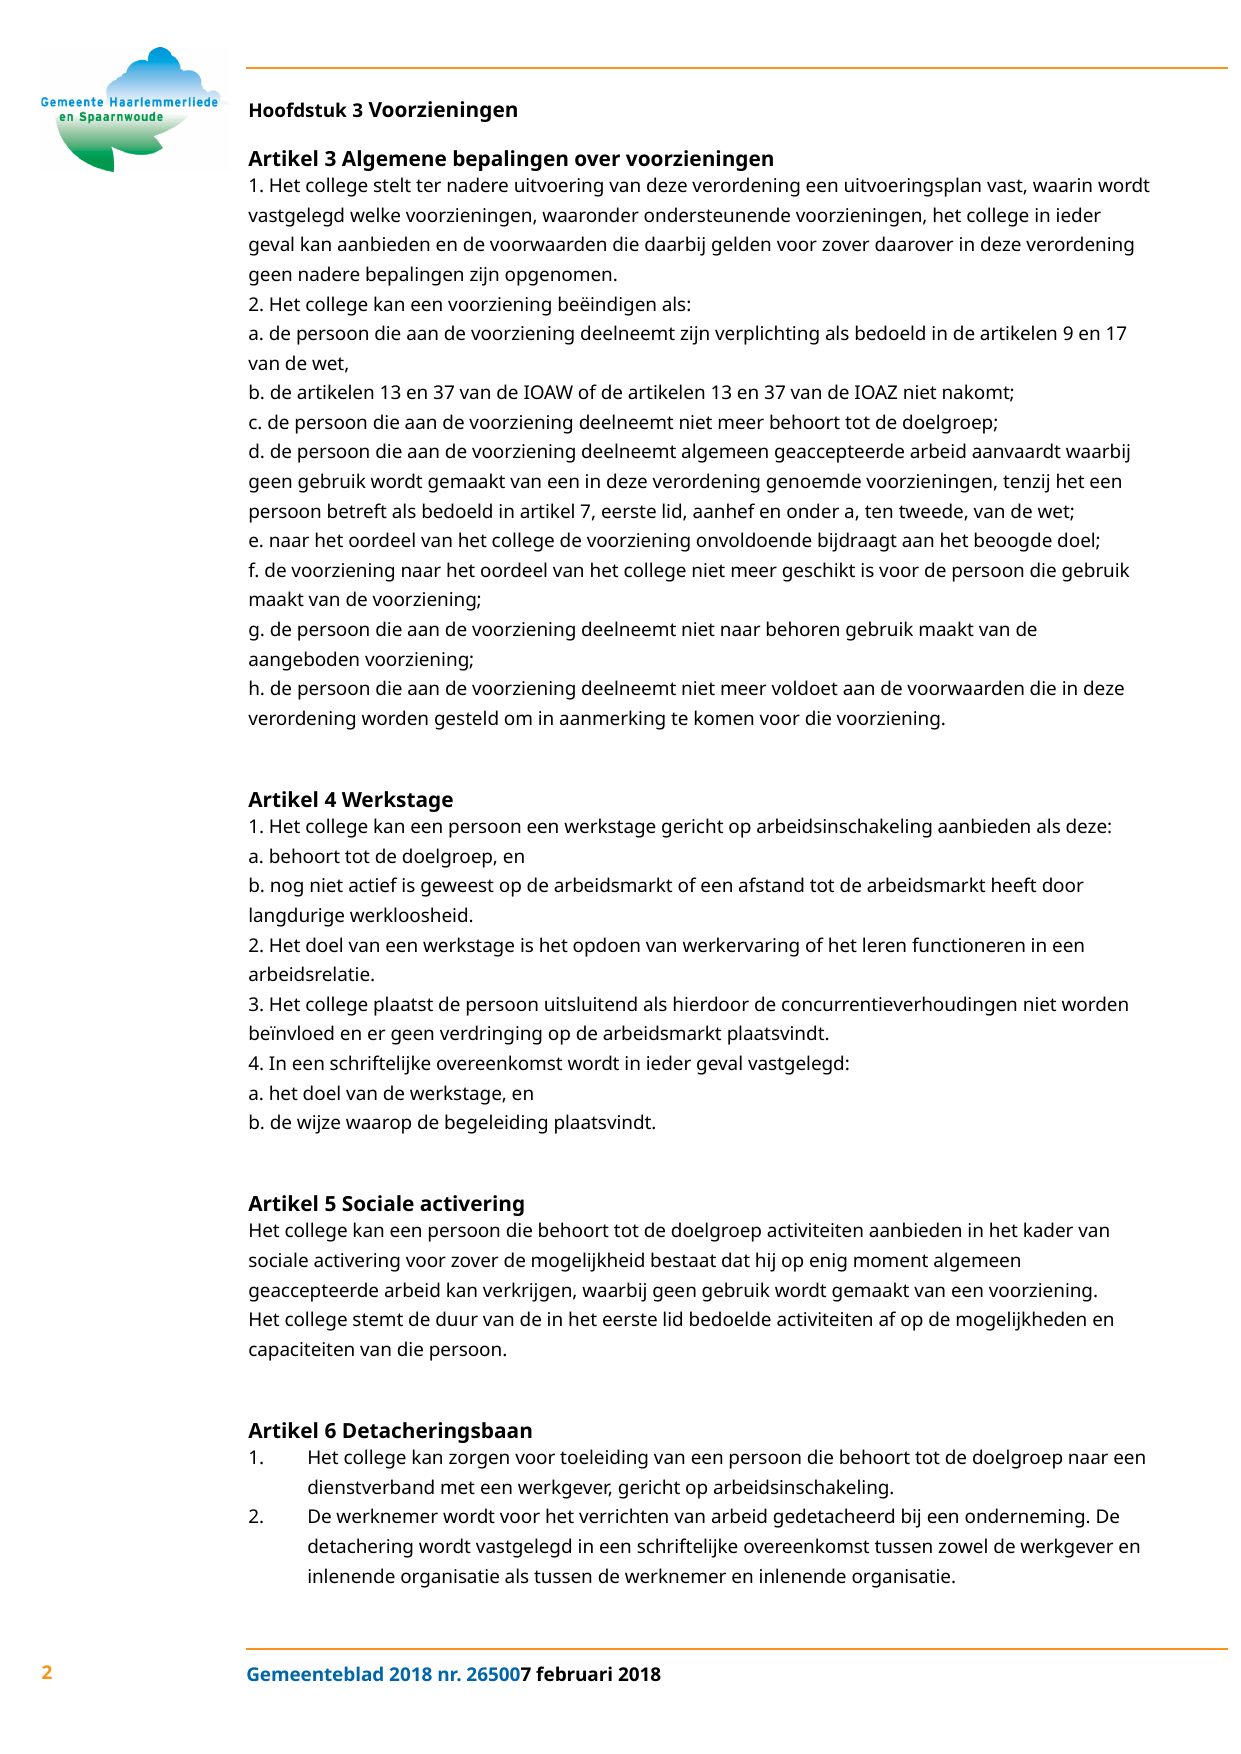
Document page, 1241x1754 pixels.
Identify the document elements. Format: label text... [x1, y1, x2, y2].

text b. de artikelen 13 en 37 van de IOAW of de artikelen 13 en 37 van de IOAZ niet nakomt; [248, 379, 1152, 405]
text 1. Het college kan een persoon een werkstage gericht op arbeidsinschakeling aanbieden als deze: [248, 813, 1152, 839]
list Het college kan zorgen voor toeleiding van een persoon die behoort tot de doelgroep naar een dienstverband met een werkgever, gericht op arbeidsinschakeling. [248, 1444, 1152, 1500]
text 1. Het college stelt ter nadere uitvoering van deze verordening een uitvoeringsplan vast, waarin wordt vastgelegd welke voorzieningen, waaronder ondersteunende voorzieningen, het college in ieder geval kan aanbieden en de voorwaarden die daarbij gelden voor zover daarover in deze verordening geen nadere bepalingen zijn opgenomen. [248, 172, 1152, 287]
list De werknemer wordt voor het verrichten van arbeid gedetacheerd bij een onderneming. De detachering wordt vastgelegd in een schriftelijke overeenkomst tussen zowel de werkgever en inlenende organisatie als tussen de werknemer en inlenende organisatie. [248, 1504, 1152, 1588]
text b. de wijze waarop de begeleiding plaatsvindt. [248, 1109, 1152, 1135]
text f. de voorziening naar het oordeel van het college niet meer geschikt is voor de persoon die gebruik maakt van de voorziening; [248, 557, 1152, 612]
text Artikel 6 Detacheringsbaan [248, 1416, 1152, 1444]
text c. de persoon die aan de voorziening deelneemt niet meer behoort tot de doelgroep; [248, 409, 1152, 435]
text d. de persoon die aan de voorziening deelneemt algemeen geaccepteerde arbeid aanvaardt waarbij geen gebruik wordt gemaakt van een in deze verordening genoemde voorzieningen, tenzij het een persoon betreft als bedoeld in artikel 7, eerste lid, aanhef en onder a, ten tweede, van de wet; [248, 439, 1152, 524]
text g. de persoon die aan de voorziening deelneemt niet naar behoren gebruik maakt van de aangeboden voorziening; [248, 616, 1152, 672]
text a. het doel van de werkstage, en [248, 1080, 1152, 1105]
text Artikel 3 Algemene bepalingen over voorzieningen [248, 144, 1152, 172]
text a. behoort tot de doelgroep, en [248, 843, 1152, 869]
text Artikel 4 Werkstage [248, 785, 1152, 813]
picture [41, 47, 231, 172]
text 2. Het doel van een werkstage is het opdoen van werkervaring of het leren functioneren in een arbeidsrelatie. [248, 932, 1152, 987]
text a. de persoon die aan de voorziening deelneemt zijn verplichting als bedoeld in de artikelen 9 en 17 van de wet, [248, 320, 1152, 376]
text e. naar het oordeel van het college de voorziening onvoldoende bijdraagt aan het beoogde doel; [248, 527, 1152, 553]
text Hoofdstuk 3 Voorzieningen [248, 95, 1152, 123]
text b. nog niet actief is geweest op de arbeidsmarkt of een afstand tot de arbeidsmarkt heeft door langdurige werkloosheid. [248, 873, 1152, 928]
text Het college stemt de duur van de in het eerste lid bedoelde activiteiten af op de mogelijkheden en capaciteiten van die persoon. [248, 1306, 1152, 1362]
text 2. Het college kan een voorziening beëindigen als: [248, 291, 1152, 317]
text 4. In een schriftelijke overeenkomst wordt in ieder geval vastgelegd: [248, 1050, 1152, 1076]
text Artikel 5 Sociale activering [248, 1189, 1152, 1218]
text Het college kan een persoon die behoort tot de doelgroep activiteiten aanbieden in het kader van sociale activering voor zover de mogelijkheid bestaat dat hij op enig moment algemeen geaccepteerde arbeid kan verkrijgen, waarbij geen gebruik wordt gemaakt van een voorziening. [248, 1218, 1152, 1303]
text 3. Het college plaatst de persoon uitsluitend als hierdoor de concurrentieverhoudingen niet worden beïnvloed en er geen verdringing op de arbeidsmarkt plaatsvindt. [248, 991, 1152, 1046]
text h. de persoon die aan de voorziening deelneemt niet meer voldoet aan de voorwaarden die in deze verordening worden gesteld om in aanmerking te komen voor die voorziening. [248, 675, 1152, 731]
